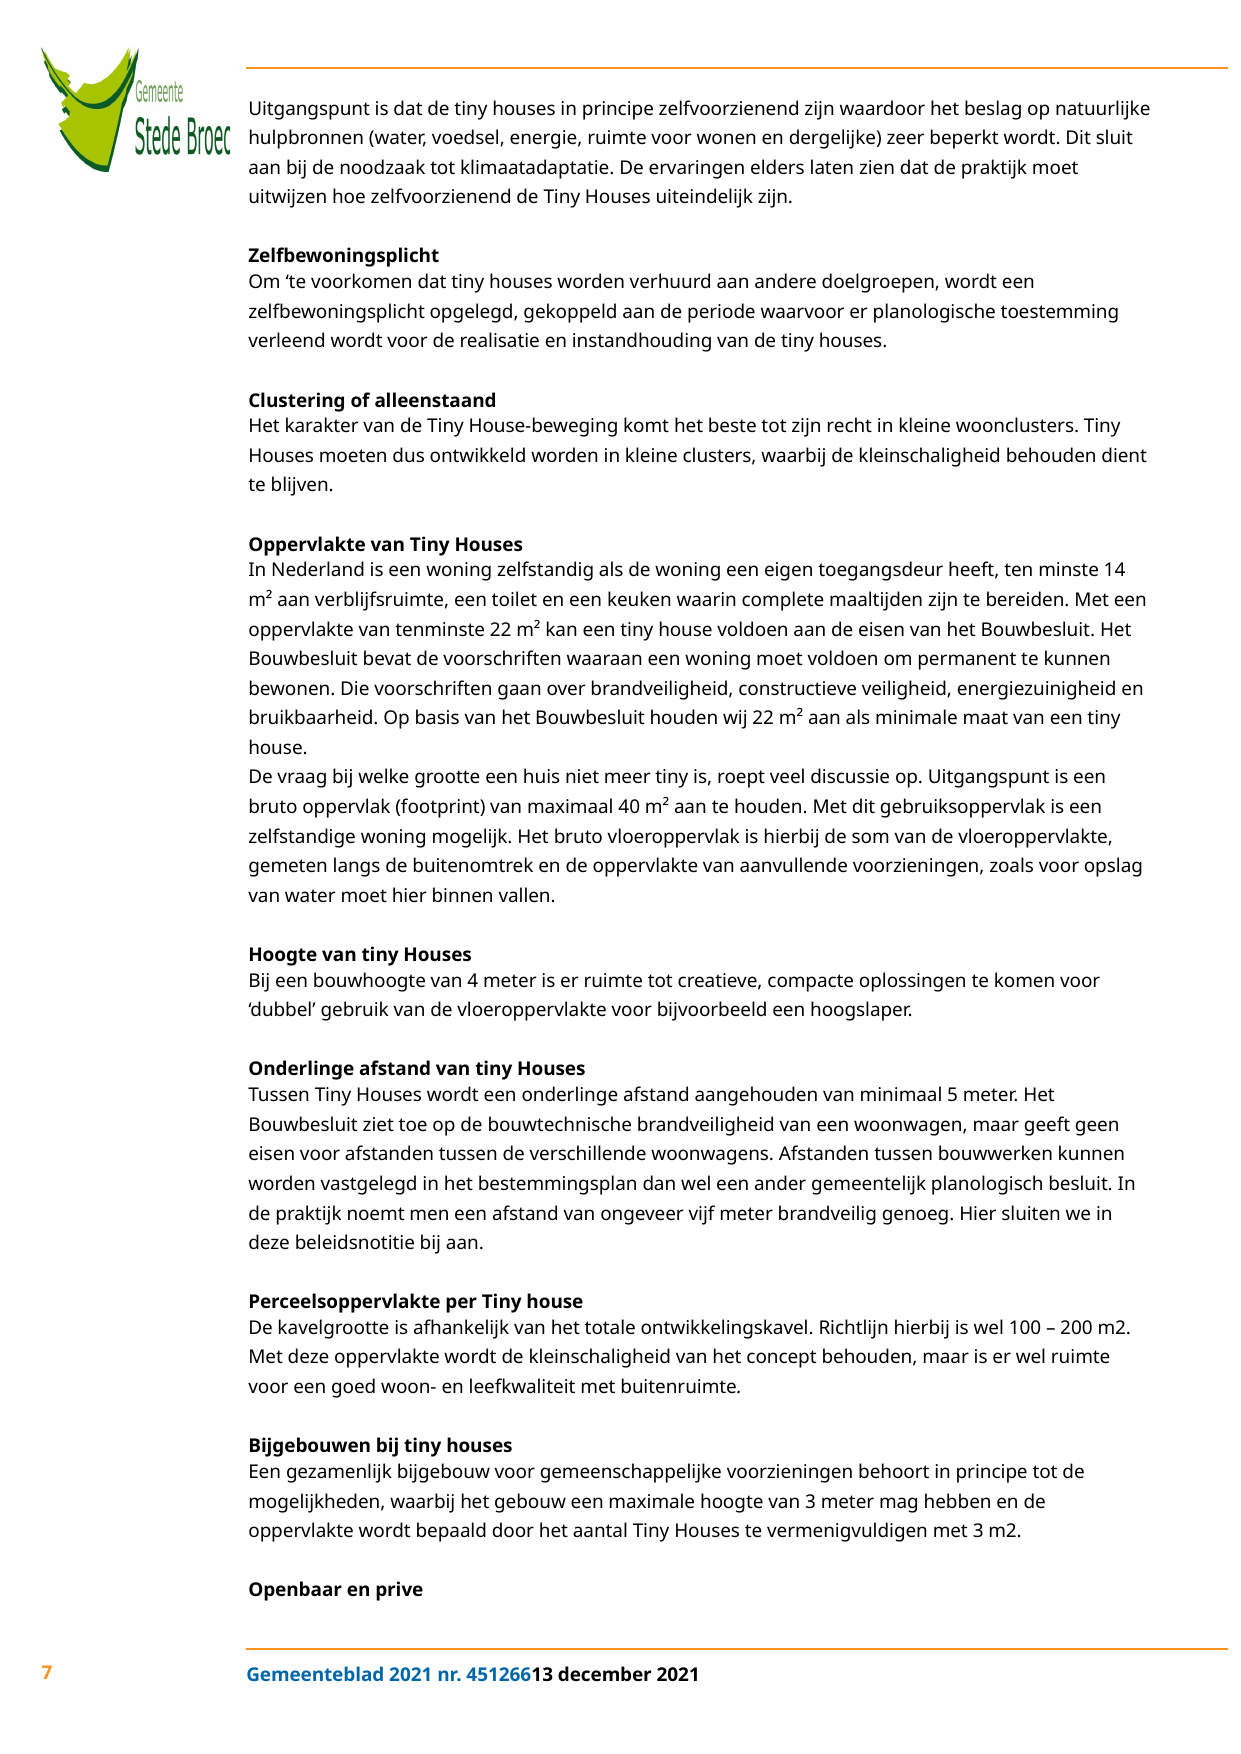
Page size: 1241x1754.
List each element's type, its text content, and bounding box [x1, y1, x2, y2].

text Uitgangspunt is dat de tiny houses in principe zelfvoorzienend zijn waardoor het beslag op natuurlijke hulpbronnen (water, voedsel, energie, ruimte voor wonen en dergelijke) zeer beperkt wordt. Dit sluit aan bij de noodzaak tot klimaatadaptatie. De ervaringen elders laten zien dat de praktijk moet uitwijzen hoe zelfvoorzienend de Tiny Houses uiteindelijk zijn. [248, 95, 1152, 209]
text Tussen Tiny Houses wordt een onderlinge afstand aangehouden van minimaal 5 meter. Het Bouwbesluit ziet toe op de bouwtechnische brandveiligheid van een woonwagen, maar geeft geen eisen voor afstanden tussen de verschillende woonwagens. Afstanden tussen bouwwerken kunnen worden vastgelegd in het bestemmingsplan dan wel een ander gemeentelijk planologisch besluit. In de praktijk noemt men een afstand van ongeveer vijf meter brandveilig genoeg. Hier sluiten we in deze beleidsnotitie bij aan. [248, 1081, 1152, 1255]
text Zelfbewoningsplicht [248, 243, 1152, 268]
text In Nederland is een woning zelfstandig als de woning een eigen toegangsdeur heeft, ten minste 14 m² aan verblijfsruimte, een toilet en een keuken waarin complete maaltijden zijn te bereiden. Met een oppervlakte van tenminste 22 m² kan een tiny house voldoen aan de eisen van het Bouwbesluit. Het Bouwbesluit bevat de voorschriften waaraan een woning moet voldoen om permanent te kunnen bewonen. Die voorschriften gaan over brandveiligheid, constructieve veiligheid, energiezuinigheid en bruikbaarheid. Op basis van het Bouwbesluit houden wij 22 m² aan als minimale maat van een tiny house. [248, 557, 1152, 760]
text Bij een bouwhoogte van 4 meter is er ruimte tot creatieve, compacte oplossingen te komen voor ‘dubbel’ gebruik van de vloeroppervlakte voor bijvoorbeeld een hoogslaper. [248, 967, 1152, 1022]
text De kavelgrootte is afhankelijk van het totale ontwikkelingskavel. Richtlijn hierbij is wel 100 – 200 m2. Met deze oppervlakte wordt de kleinschaligheid van het concept behouden, maar is er wel ruimte voor een goed woon- en leefkwaliteit met buitenruimte. [248, 1314, 1152, 1399]
text Om ‘te voorkomen dat tiny houses worden verhuurd aan andere doelgroepen, wordt een zelfbewoningsplicht opgelegd, gekoppeld aan de periode waarvoor er planologische toestemming verleend wordt voor de realisatie en instandhouding van de tiny houses. [248, 268, 1152, 353]
text Het karakter van de Tiny House-beweging komt het beste tot zijn recht in kleine woonclusters. Tiny Houses moeten dus ontwikkeld worden in kleine clusters, waarbij de kleinschaligheid behouden dient te blijven. [248, 412, 1152, 497]
text Perceelsoppervlakte per Tiny house [248, 1288, 1152, 1314]
picture [41, 47, 231, 172]
text Clustering of alleenstaand [248, 387, 1152, 412]
text Oppervlakte van Tiny Houses [248, 531, 1152, 557]
text Een gezamenlijk bijgebouw voor gemeenschappelijke voorzieningen behoort in principe tot de mogelijkheden, waarbij het gebouw een maximale hoogte van 3 meter mag hebben en de oppervlakte wordt bepaald door het aantal Tiny Houses te vermenigvuldigen met 3 m2. [248, 1458, 1152, 1543]
text De vraag bij welke grootte een huis niet meer tiny is, roept veel discussie op. Uitgangspunt is een bruto oppervlak (footprint) van maximaal 40 m² aan te houden. Met dit gebruiksoppervlak is een zelfstandige woning mogelijk. Het bruto vloeroppervlak is hierbij de som van de vloeroppervlakte, gemeten langs de buitenomtrek en de oppervlakte van aanvullende voorzieningen, zoals voor opslag van water moet hier binnen vallen. [248, 764, 1152, 908]
text Bijgebouwen bij tiny houses [248, 1432, 1152, 1458]
text Onderlinge afstand van tiny Houses [248, 1056, 1152, 1081]
text Hoogte van tiny Houses [248, 941, 1152, 967]
text Openbaar en prive [248, 1577, 1152, 1602]
